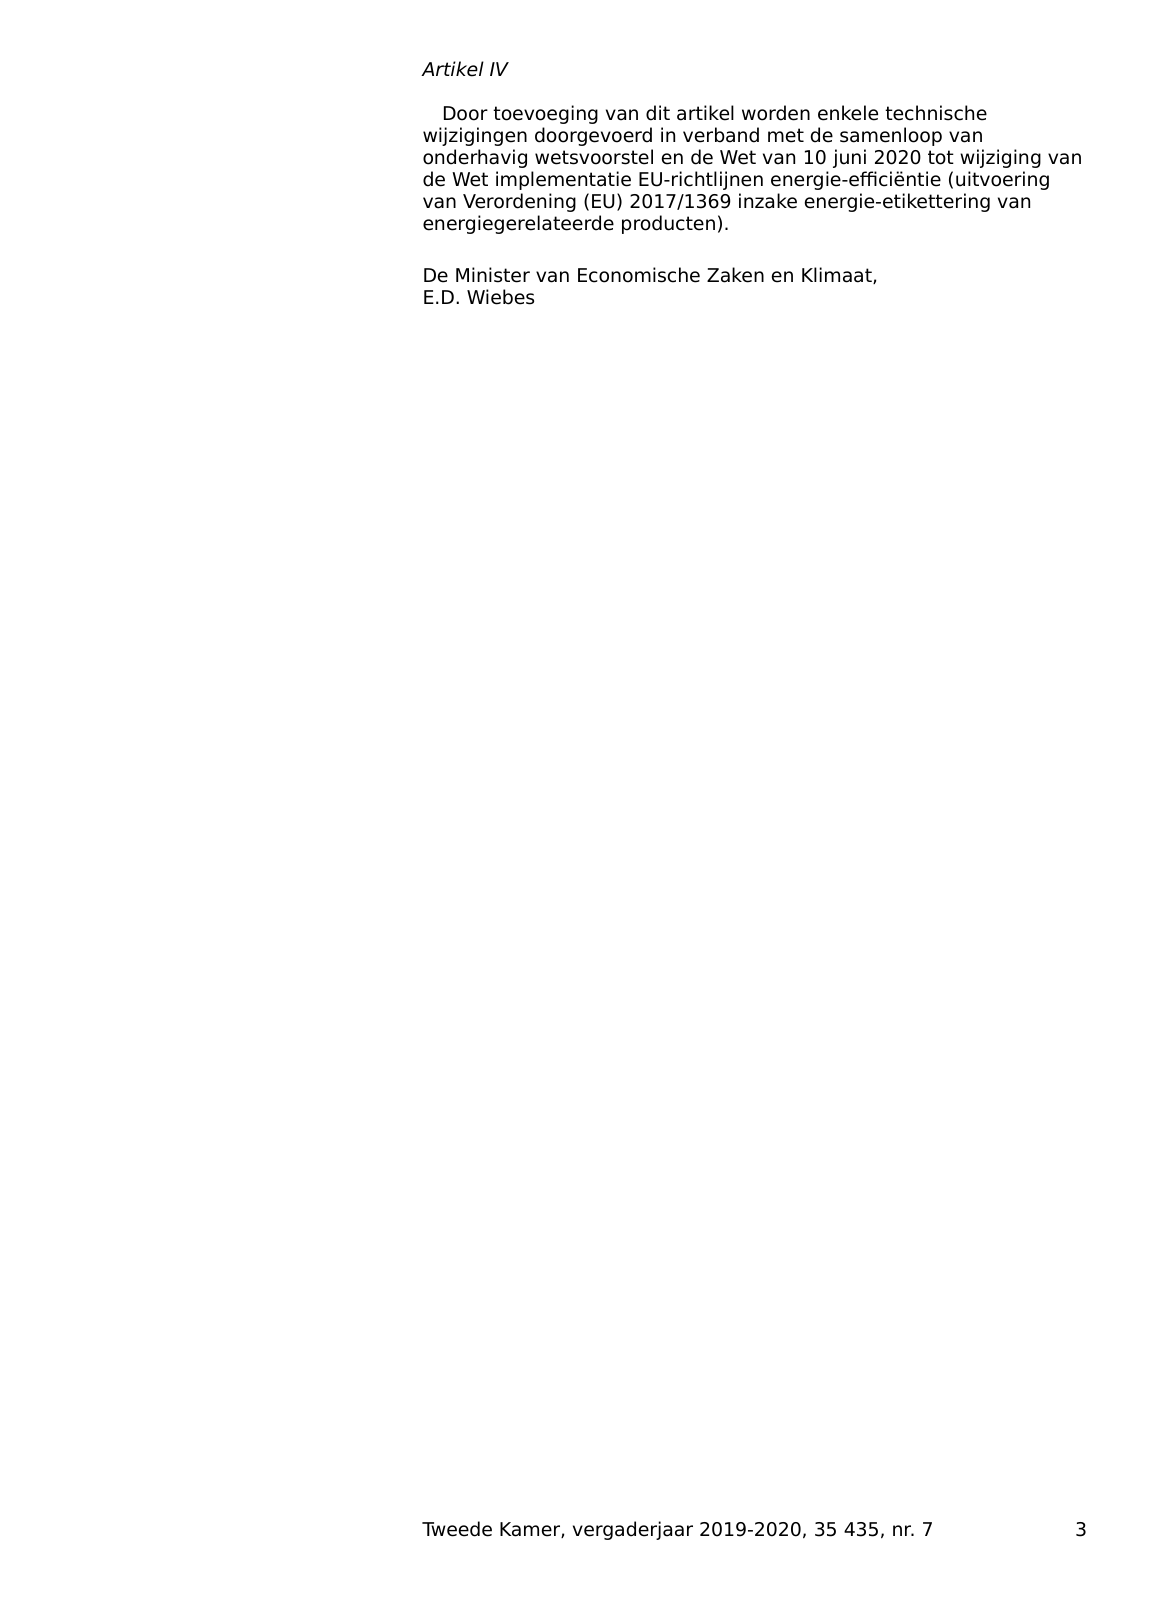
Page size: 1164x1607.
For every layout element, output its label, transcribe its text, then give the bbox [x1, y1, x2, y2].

text De Minister van Economische Zaken en Klimaat, E.D. Wiebes [422, 265, 1087, 309]
subtitle Artikel IV [422, 59, 1087, 81]
text Door toevoeging van dit artikel worden enkele technische wijzigingen doorgevoerd in verband met de samenloop van onderhavig wetsvoorstel en de Wet van 10 juni 2020 tot wijziging van de Wet implementatie EU-richtlijnen energie-efficiëntie (uitvoering van Verordening (EU) 2017/1369 inzake energie-etikettering van energiegerelateerde producten). [422, 103, 1087, 235]
